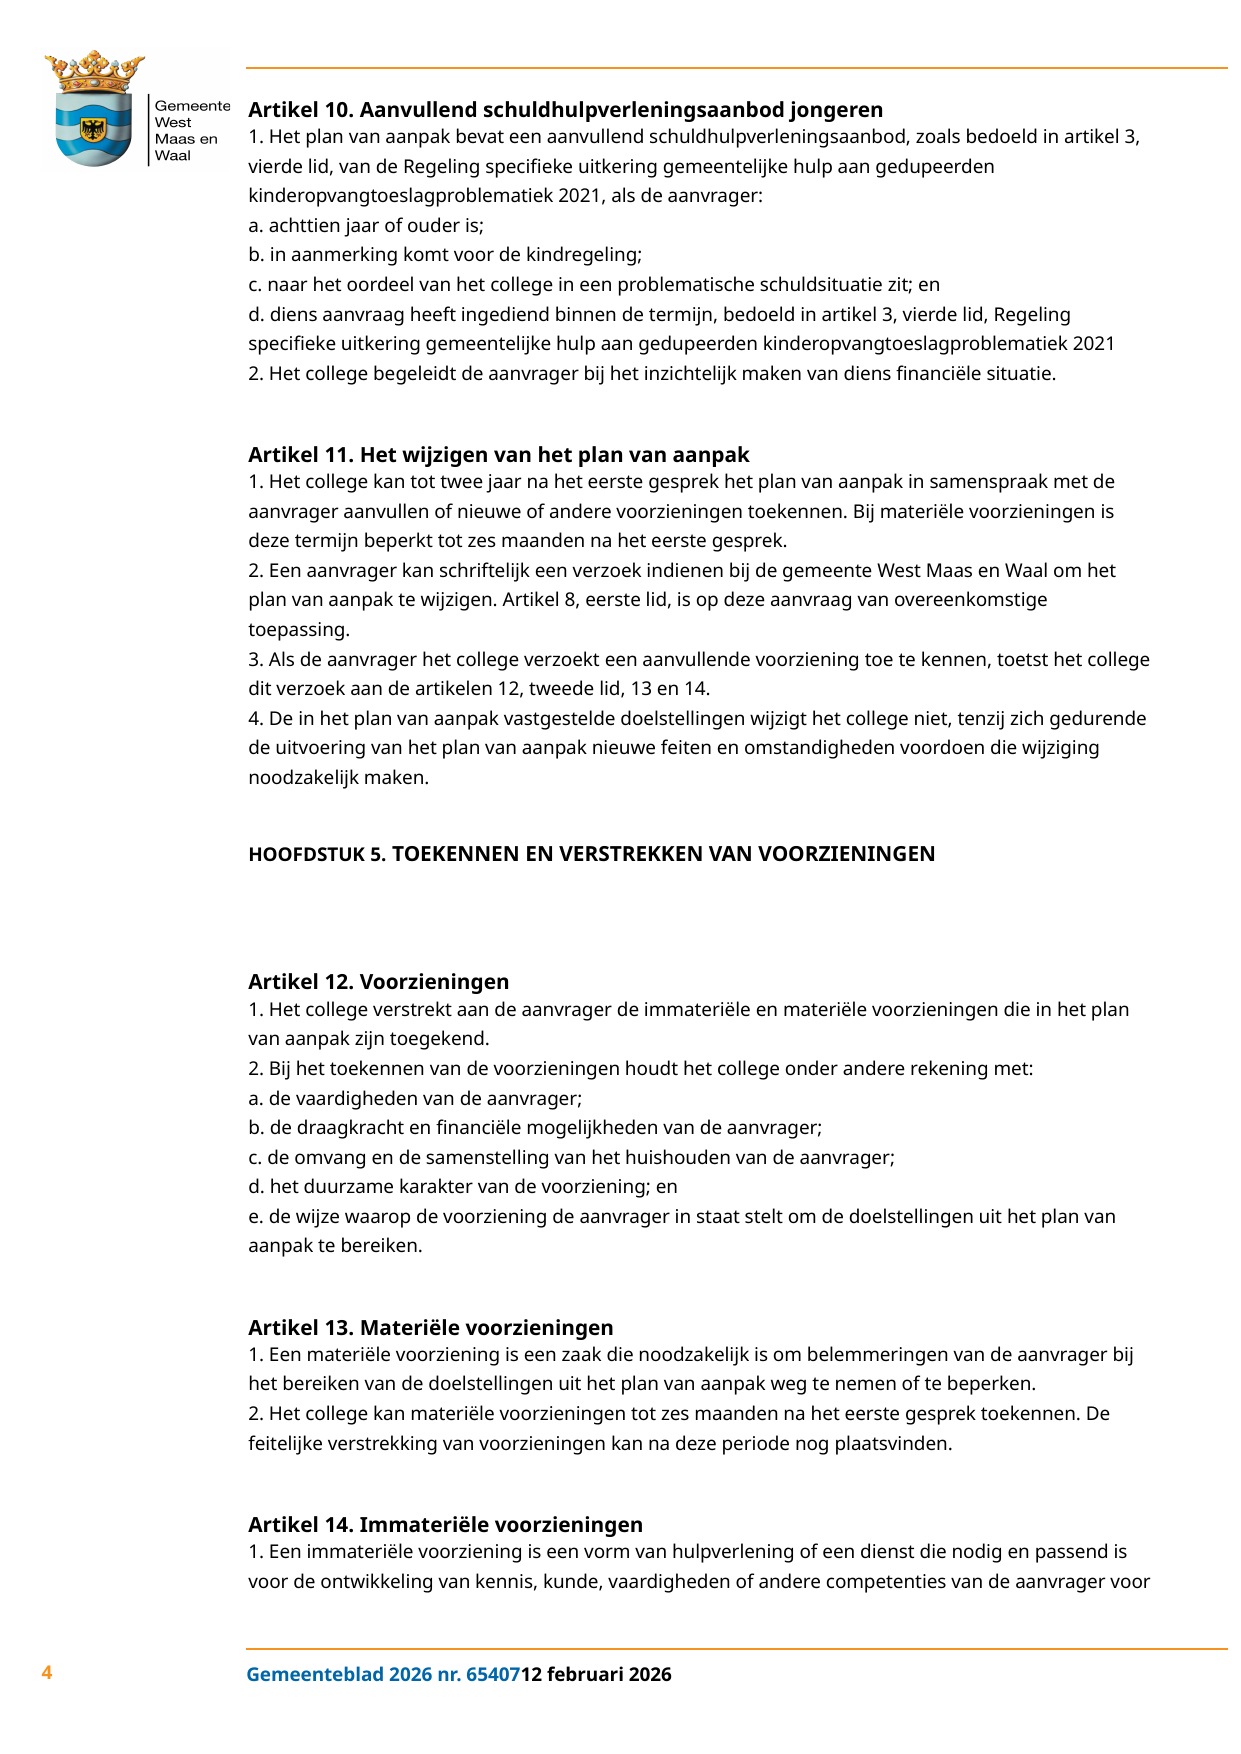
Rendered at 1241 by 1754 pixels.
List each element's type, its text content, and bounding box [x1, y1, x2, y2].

text a. de vaardigheden van de aanvrager; [248, 1085, 1152, 1110]
text Artikel 12. Voorzieningen [248, 967, 1152, 996]
text 2. Bij het toekennen van de voorzieningen houdt het college onder andere rekening met: [248, 1055, 1152, 1081]
text Artikel 10. Aanvullend schuldhulpverleningsaanbod jongeren [248, 95, 1152, 123]
text d. het duurzame karakter van de voorziening; en [248, 1173, 1152, 1199]
text e. de wijze waarop de voorziening de aanvrager in staat stelt om de doelstellingen uit het plan van aanpak te bereiken. [248, 1203, 1152, 1258]
text 2. Een aanvrager kan schriftelijk een verzoek indienen bij de gemeente West Maas en Waal om het plan van aanpak te wijzigen. Artikel 8, eerste lid, is op deze aanvraag van overeenkomstige toepassing. [248, 557, 1152, 642]
text 1. Het college verstrekt aan de aanvrager de immateriële en materiële voorzieningen die in het plan van aanpak zijn toegekend. [248, 996, 1152, 1051]
text d. diens aanvraag heeft ingediend binnen de termijn, bedoeld in artikel 3, vierde lid, Regeling specifieke uitkering gemeentelijke hulp aan gedupeerden kinderopvangtoeslagproblematiek 2021 [248, 301, 1152, 356]
text HOOFDSTUK 5. TOEKENNEN EN VERSTREKKEN VAN VOORZIENINGEN [248, 839, 1152, 868]
text b. in aanmerking komt voor de kindregeling; [248, 242, 1152, 267]
text 3. Als de aanvrager het college verzoekt een aanvullende voorziening toe te kennen, toetst het college dit verzoek aan de artikelen 12, tweede lid, 13 en 14. [248, 646, 1152, 701]
text 2. Het college kan materiële voorzieningen tot zes maanden na het eerste gesprek toekennen. De feitelijke verstrekking van voorzieningen kan na deze periode nog plaatsvinden. [248, 1400, 1152, 1456]
text 1. Een materiële voorziening is een zaak die noodzakelijk is om belemmeringen van de aanvrager bij het bereiken van de doelstellingen uit het plan van aanpak weg te nemen of te beperken. [248, 1341, 1152, 1396]
text a. achttien jaar of ouder is; [248, 212, 1152, 238]
text 1. Het college kan tot twee jaar na het eerste gesprek het plan van aanpak in samenspraak met de aanvrager aanvullen of nieuwe of andere voorzieningen toekennen. Bij materiële voorzieningen is deze termijn beperkt tot zes maanden na het eerste gesprek. [248, 468, 1152, 553]
text b. de draagkracht en financiële mogelijkheden van de aanvrager; [248, 1114, 1152, 1140]
text c. naar het oordeel van het college in een problematische schuldsituatie zit; en [248, 271, 1152, 297]
text Artikel 11. Het wijzigen van het plan van aanpak [248, 440, 1152, 468]
text c. de omvang en de samenstelling van het huishouden van de aanvrager; [248, 1144, 1152, 1169]
text 4. De in het plan van aanpak vastgestelde doelstellingen wijzigt het college niet, tenzij zich gedurende de uitvoering van het plan van aanpak nieuwe feiten en omstandigheden voordoen die wijziging noodzakelijk maken. [248, 705, 1152, 790]
text Artikel 13. Materiële voorzieningen [248, 1313, 1152, 1341]
text Artikel 14. Immateriële voorzieningen [248, 1510, 1152, 1538]
text 1. Het plan van aanpak bevat een aanvullend schuldhulpverleningsaanbod, zoals bedoeld in artikel 3, vierde lid, van de Regeling specifieke uitkering gemeentelijke hulp aan gedupeerden kinderopvangtoeslagproblematiek 2021, als de aanvrager: [248, 123, 1152, 208]
text 1. Een immateriële voorziening is een vorm van hulpverlening of een dienst die nodig en passend is voor de ontwikkeling van kennis, kunde, vaardigheden of andere competenties van de aanvrager voor [248, 1538, 1152, 1593]
picture [41, 47, 231, 172]
text 2. Het college begeleidt de aanvrager bij het inzichtelijk maken van diens financiële situatie. [248, 360, 1152, 386]
